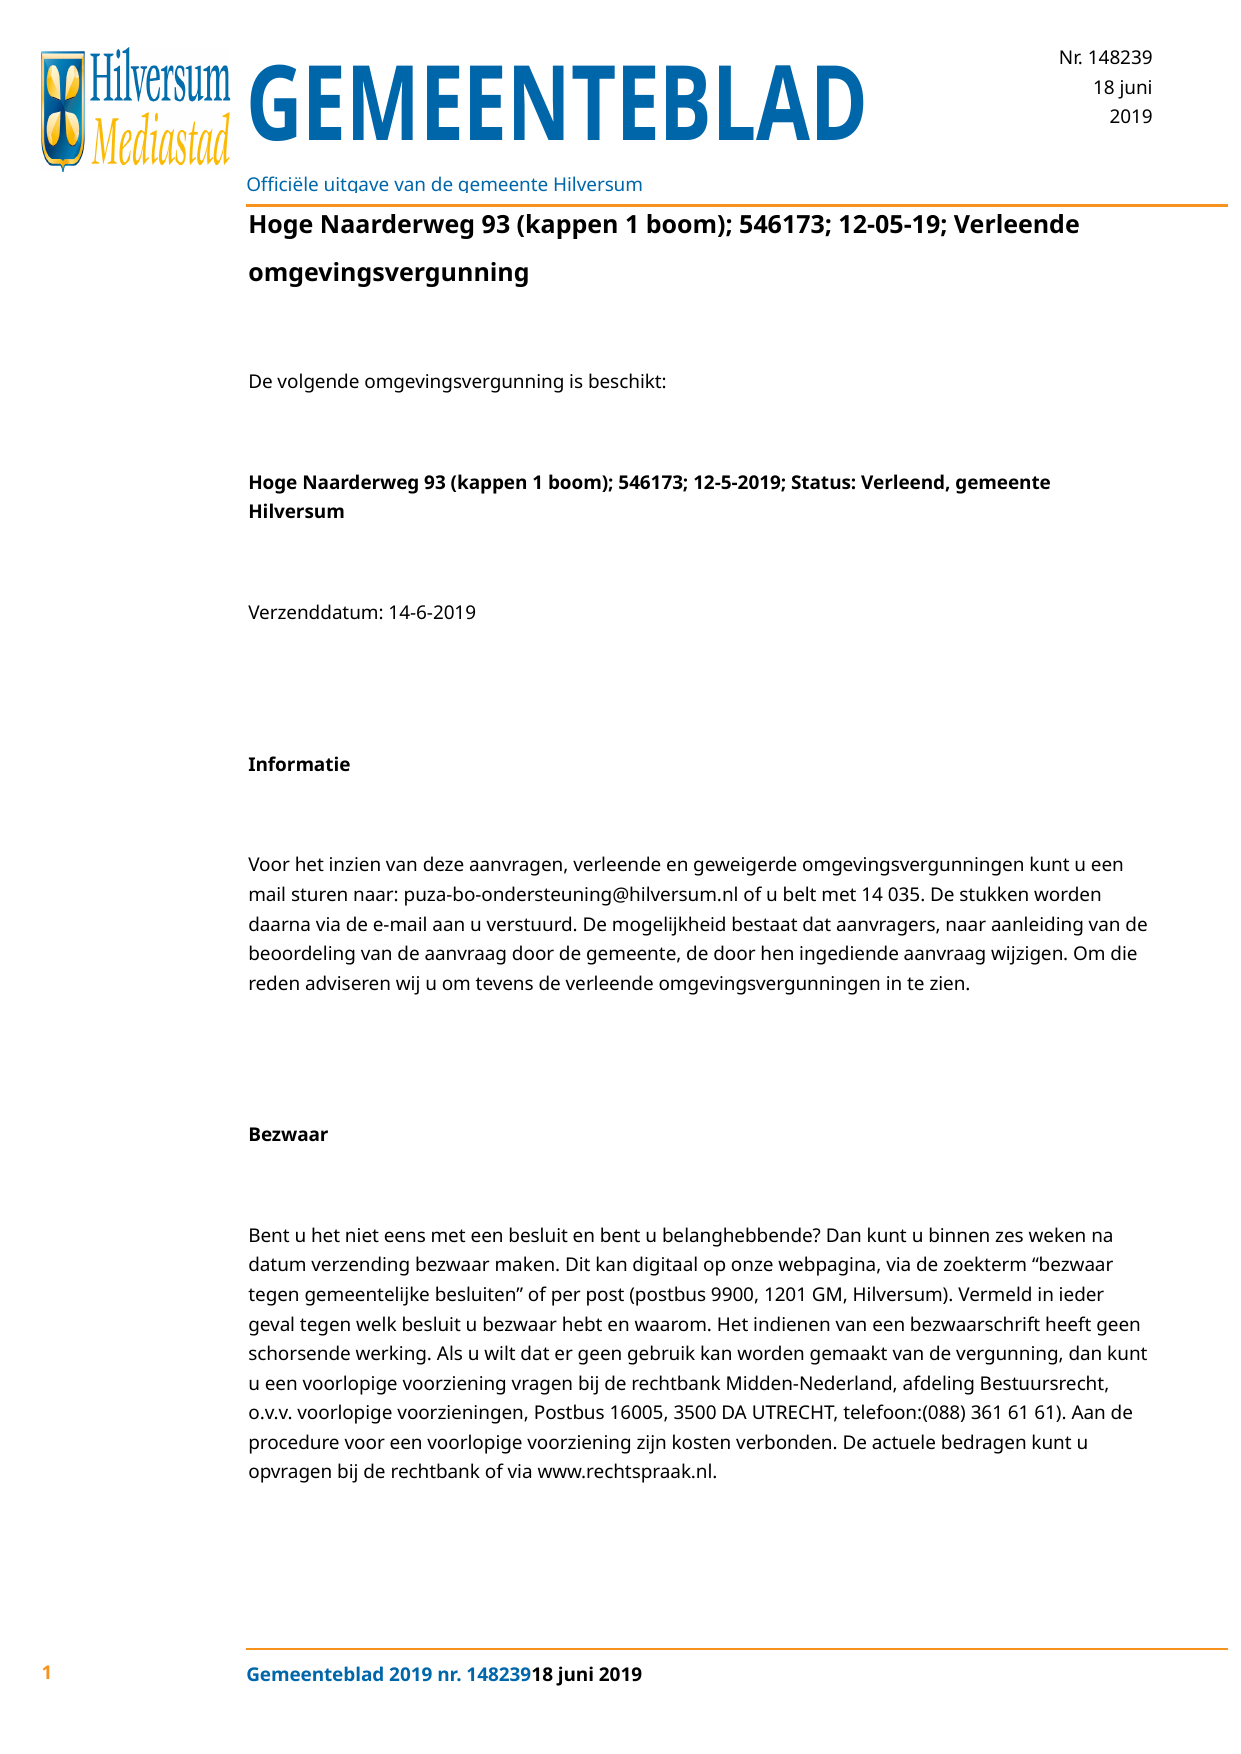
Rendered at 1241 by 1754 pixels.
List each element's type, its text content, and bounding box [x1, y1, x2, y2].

text Informatie [248, 751, 1152, 777]
text Verzenddatum: 14-6-2019 [248, 599, 1152, 625]
text Hoge Naarderweg 93 (kappen 1 boom); 546173; 12-5-2019; Status: Verleend, gemeente Hilversum [248, 469, 1152, 524]
text Voor het inzien van deze aanvragen, verleende en geweigerde omgevingsvergunningen kunt u een mail sturen naar: puza-bo-ondersteuning@hilversum.nl of u belt met 14 035. De stukken worden daarna via de e-mail aan u verstuurd. De mogelijkheid bestaat dat aanvragers, naar aanleiding van de beoordeling van de aanvraag door de gemeente, de door hen ingediende aanvraag wijzigen. Om die reden adviseren wij u om tevens de verleende omgevingsvergunningen in te zien. [248, 852, 1152, 996]
text De volgende omgevingsvergunning is beschikt: [248, 368, 1152, 394]
text Bent u het niet eens met een besluit en bent u belanghebbende? Dan kunt u binnen zes weken na datum verzending bezwaar maken. Dit kan digitaal op onze webpagina, via de zoekterm “bezwaar tegen gemeentelijke besluiten” of per post (postbus 9900, 1201 GM, Hilversum). Vermeld in ieder geval tegen welk besluit u bezwaar hebt en waarom. Het indienen van een bezwaarschrift heeft geen schorsende werking. Als u wilt dat er geen gebruik kan worden gemaakt van de vergunning, dan kunt u een voorlopige voorziening vragen bij de rechtbank Midden-Nederland, afdeling Bestuursrecht, o.v.v. voorlopige voorzieningen, Postbus 16005, 3500 DA UTRECHT, telefoon:(088) 361 61 61). Aan de procedure voor een voorlopige voorziening zijn kosten verbonden. De actuele bedragen kunt u opvragen bij de rechtbank of via www.rechtspraak.nl. [248, 1222, 1152, 1484]
text Bezwaar [248, 1121, 1152, 1147]
picture [41, 47, 231, 172]
text Hoge Naarderweg 93 (kappen 1 boom); 546173; 12-05-19; Verleende omgevingsvergunning [248, 207, 1152, 288]
